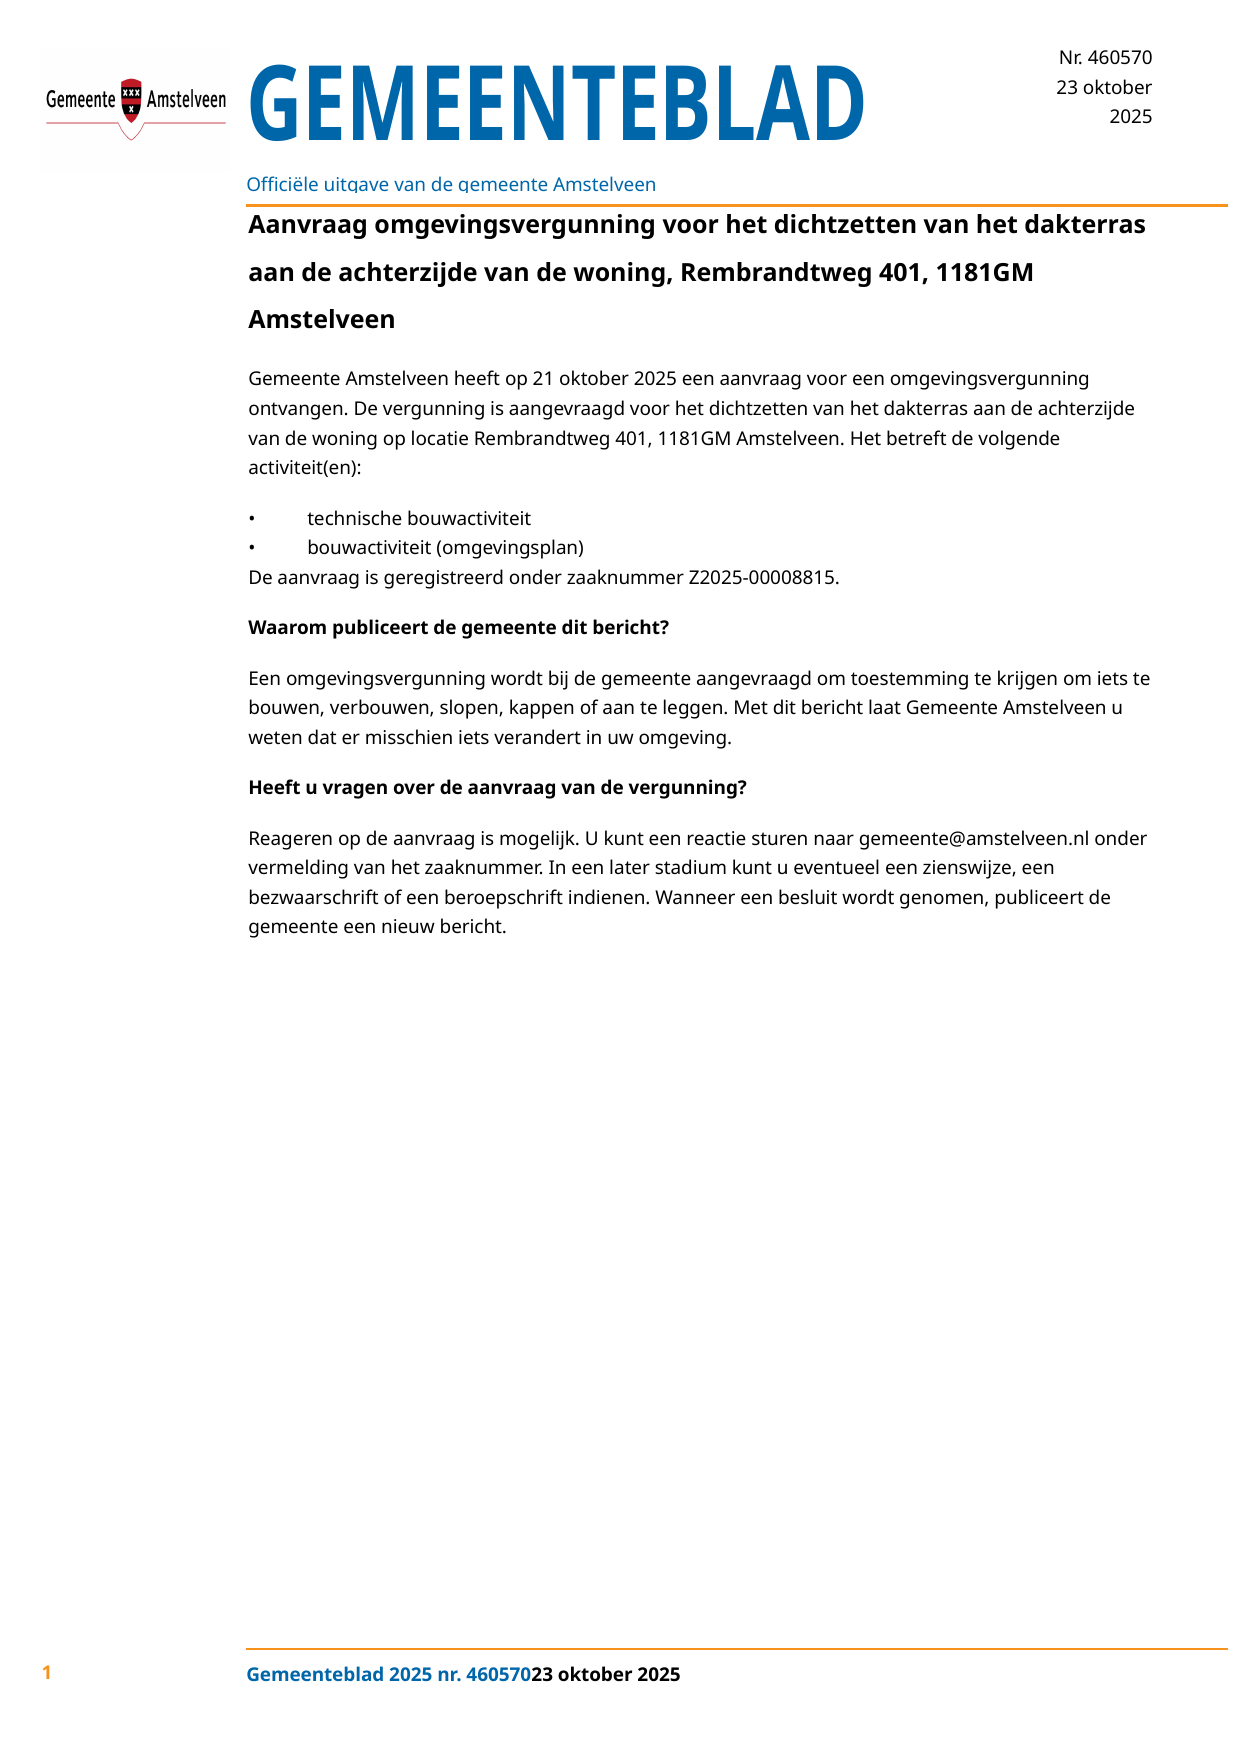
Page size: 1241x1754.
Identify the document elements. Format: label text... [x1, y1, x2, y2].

picture [41, 47, 231, 172]
list technische bouwactiviteit [248, 505, 1152, 530]
text Gemeente Amstelveen heeft op 21 oktober 2025 een aanvraag voor een omgevingsvergunning ontvangen. De vergunning is aangevraagd voor het dichtzetten van het dakterras aan de achterzijde van de woning op locatie Rembrandtweg 401, 1181GM Amstelveen. Het betreft de volgende activiteit(en): [248, 366, 1152, 480]
list bouwactiviteit (omgevingsplan) [248, 534, 1152, 560]
text De aanvraag is geregistreerd onder zaaknummer Z2025-00008815. [248, 564, 1152, 589]
text Aanvraag omgevingsvergunning voor het dichtzetten van het dakterras aan de achterzijde van de woning, Rembrandtweg 401, 1181GM Amstelveen [248, 207, 1152, 336]
text Heeft u vragen over de aanvraag van de vergunning? [248, 774, 1152, 800]
text Waarom publiceert de gemeente dit bericht? [248, 614, 1152, 640]
text Een omgevingsvergunning wordt bij de gemeente aangevraagd om toestemming te krijgen om iets te bouwen, verbouwen, slopen, kappen of aan te leggen. Met dit bericht laat Gemeente Amstelveen u weten dat er misschien iets verandert in uw omgeving. [248, 665, 1152, 749]
text Reageren op de aanvraag is mogelijk. U kunt een reactie sturen naar gemeente@amstelveen.nl onder vermelding van het zaaknummer. In een later stadium kunt u eventueel een zienswijze, een bezwaarschrift of een beroepschrift indienen. Wanneer een besluit wordt genomen, publiceert de gemeente een nieuw bericht. [248, 825, 1152, 939]
